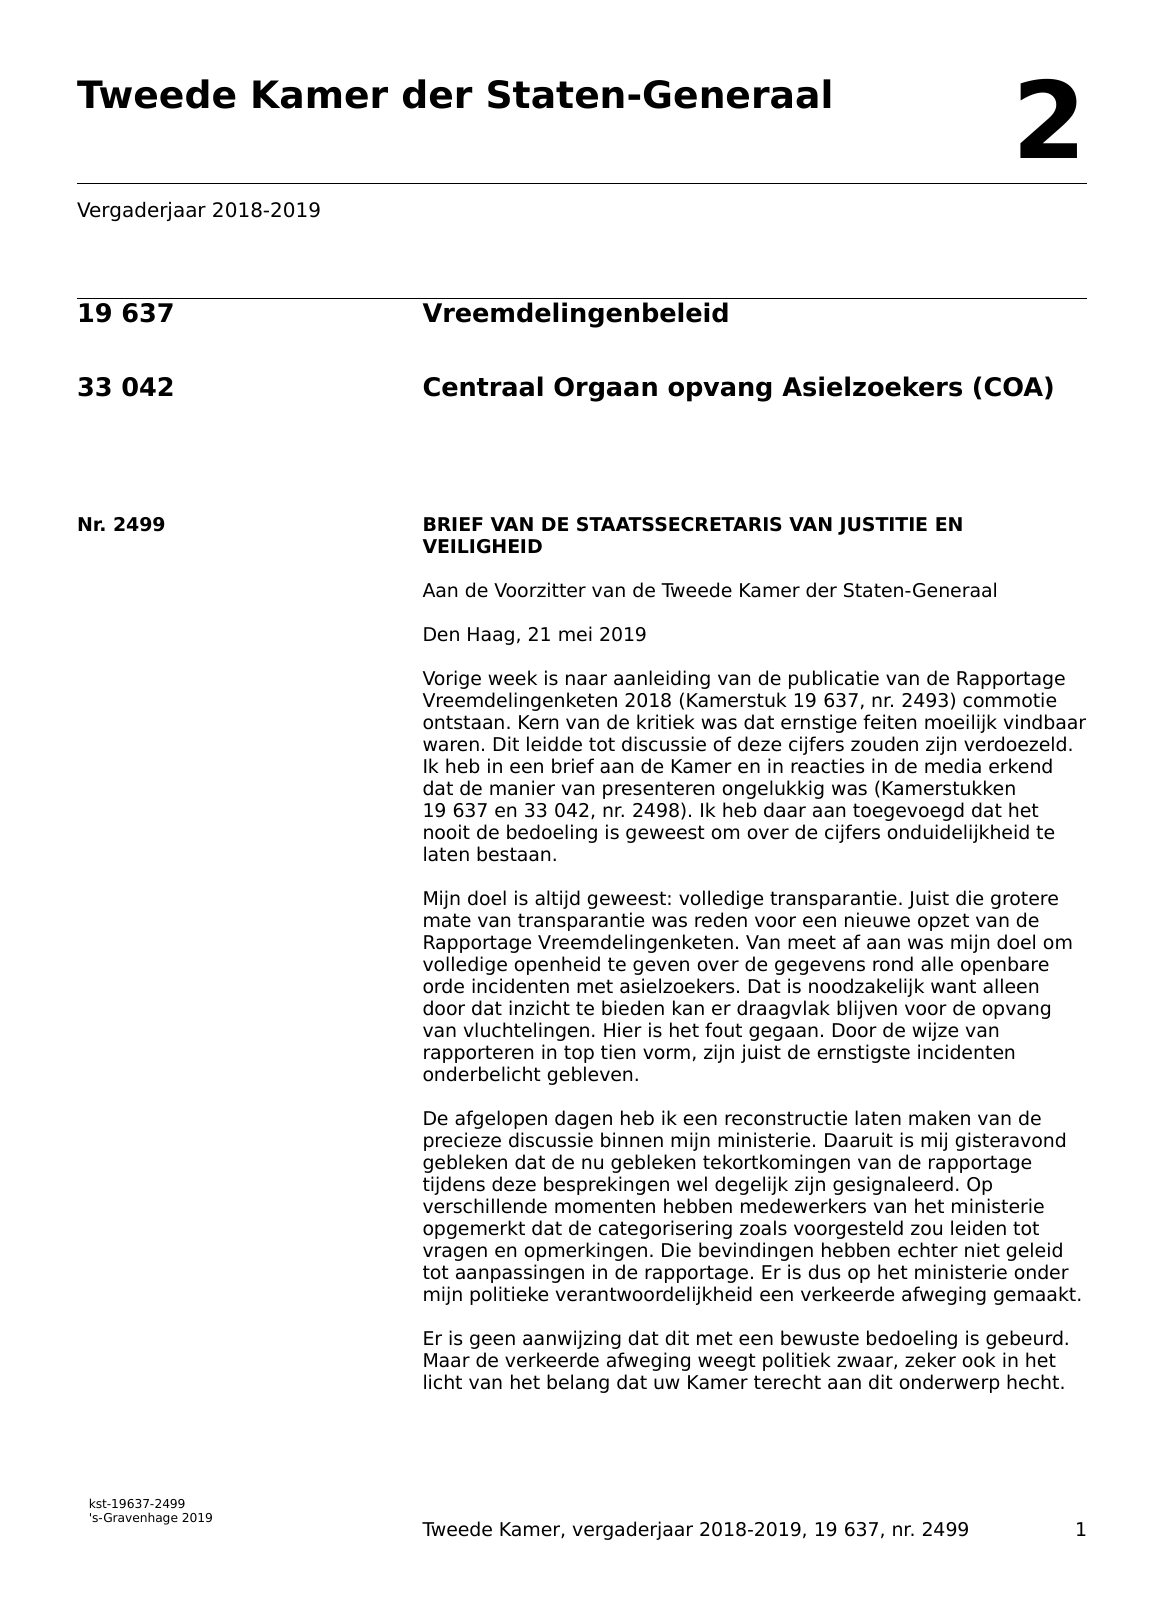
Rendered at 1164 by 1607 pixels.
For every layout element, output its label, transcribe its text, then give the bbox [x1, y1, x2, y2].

table_header Tweede Kamer der Staten-Generaal [77, 59, 886, 183]
table_cell Vergaderjaar 2018-2019 [77, 184, 1087, 298]
subtitle 33 042 Centraal Orgaan opvang Asielzoekers (COA) [77, 373, 1087, 403]
text Vorige week is naar aanleiding van de publicatie van de Rapportage Vreemdelingenketen 2018 (Kamerstuk 19 637, nr. 2493) commotie ontstaan. Kern van de kritiek was dat ernstige feiten moeilijk vindbaar waren. Dit leidde tot discussie of deze cijfers zouden zijn verdoezeld. Ik heb in een brief aan de Kamer en in reacties in de media erkend dat de manier van presenteren ongelukkig was (Kamerstukken 19 637 en 33 042, nr. 2498). Ik heb daar aan toegevoegd dat het nooit de bedoeling is geweest om over de cijfers onduidelijkheid te laten bestaan. [422, 668, 1087, 866]
subtitle Nr. 2499 BRIEF VAN DE STAATSSECRETARIS VAN JUSTITIE EN VEILIGHEID [77, 514, 1087, 558]
text Den Haag, 21 mei 2019 [422, 624, 1087, 646]
text kst-19637-2499 [88, 1497, 323, 1511]
text Aan de Voorzitter van de Tweede Kamer der Staten-Generaal [422, 580, 1087, 602]
text Mijn doel is altijd geweest: volledige transparantie. Juist die grotere mate van transparantie was reden voor een nieuwe opzet van de Rapportage Vreemdelingenketen. Van meet af aan was mijn doel om volledige openheid te geven over de gegevens rond alle openbare orde incidenten met asielzoekers. Dat is noodzakelijk want alleen door dat inzicht te bieden kan er draagvlak blijven voor de opvang van vluchtelingen. Hier is het fout gegaan. Door de wijze van rapporteren in top tien vorm, zijn juist de ernstigste incidenten onderbelicht gebleven. [422, 888, 1087, 1086]
table_header 2 [886, 59, 1087, 183]
subtitle 19 637 Vreemdelingenbeleid [77, 299, 1087, 329]
text De afgelopen dagen heb ik een reconstructie laten maken van de precieze discussie binnen mijn ministerie. Daaruit is mij gisteravond gebleken dat de nu gebleken tekortkomingen van de rapportage tijdens deze besprekingen wel degelijk zijn gesignaleerd. Op verschillende momenten hebben medewerkers van het ministerie opgemerkt dat de categorisering zoals voorgesteld zou leiden tot vragen en opmerkingen. Die bevindingen hebben echter niet geleid tot aanpassingen in de rapportage. Er is dus op het ministerie onder mijn politieke verantwoordelijkheid een verkeerde afweging gemaakt. [422, 1108, 1087, 1306]
text Er is geen aanwijzing dat dit met een bewuste bedoeling is gebeurd. Maar de verkeerde afweging weegt politiek zwaar, zeker ook in het licht van het belang dat uw Kamer terecht aan dit onderwerp hecht. [422, 1328, 1087, 1394]
text 's-Gravenhage 2019 [88, 1511, 323, 1525]
